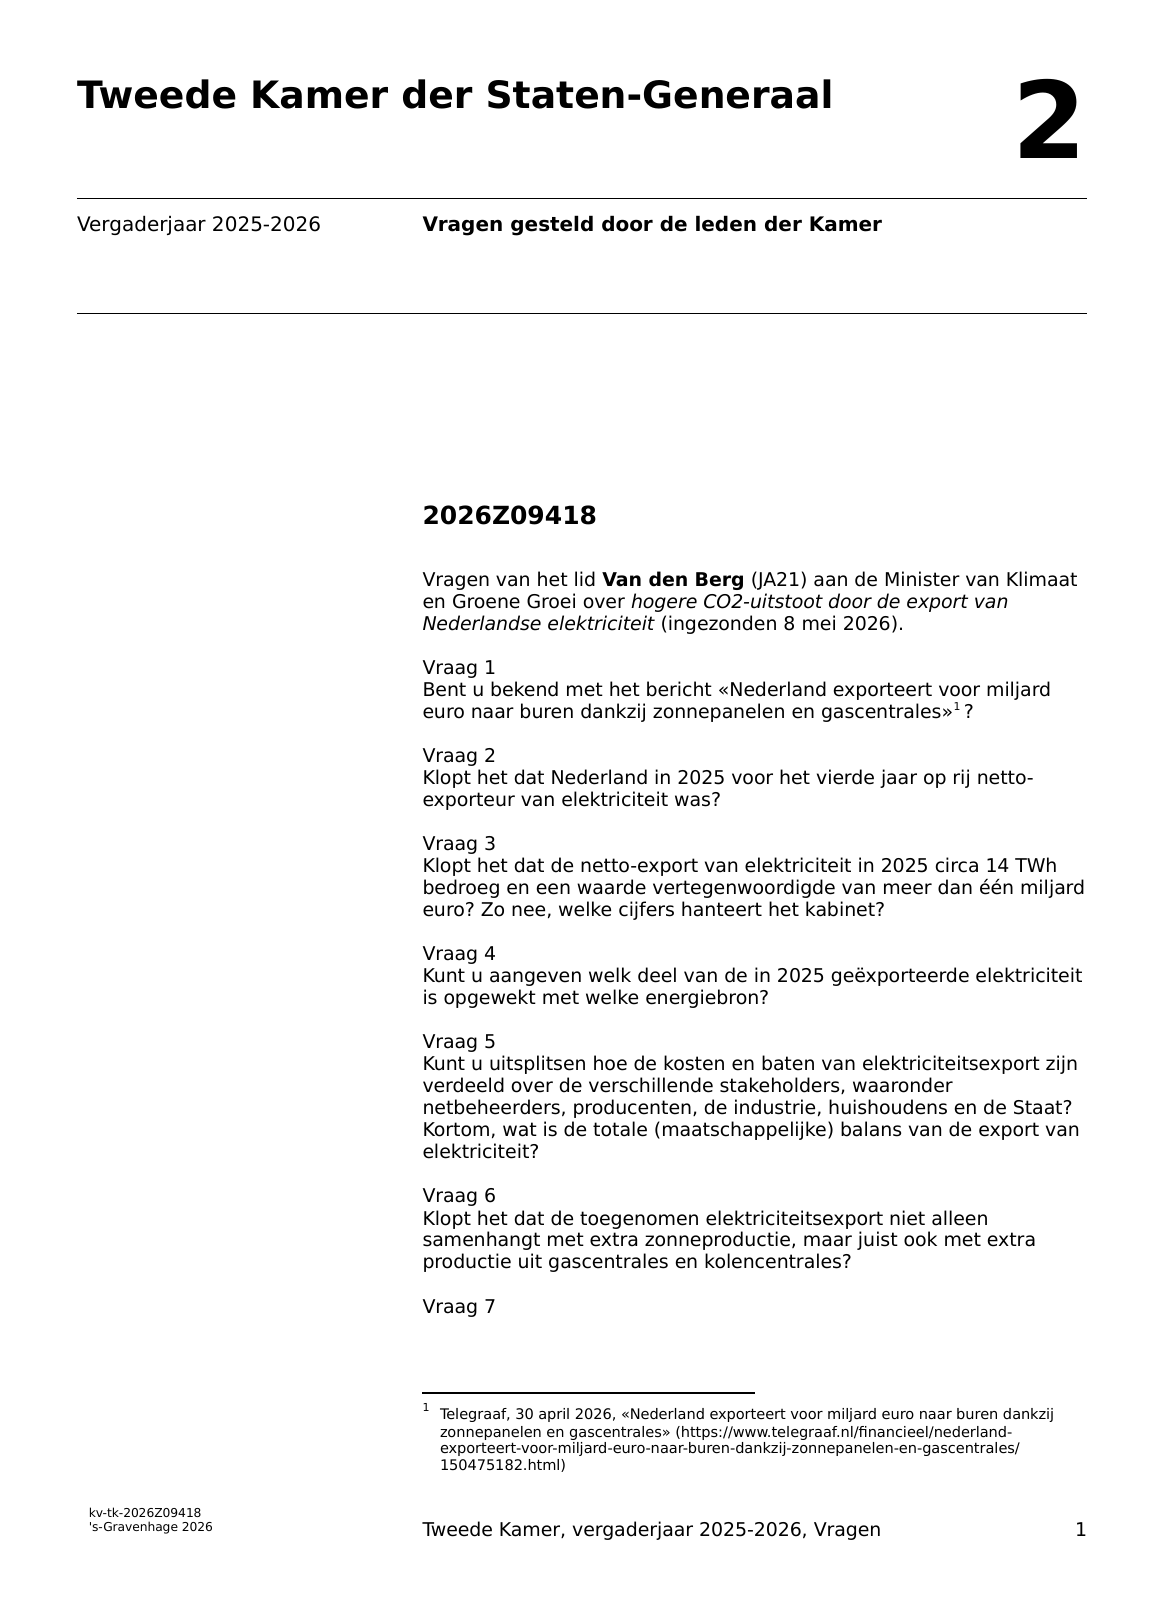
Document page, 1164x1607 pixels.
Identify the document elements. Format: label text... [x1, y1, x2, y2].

table_header 2 [886, 59, 1087, 198]
text Kunt u uitsplitsen hoe de kosten en baten van elektriciteitsexport zijn verdeeld over de verschillende stakeholders, waaronder netbeheerders, producenten, de industrie, huishoudens en de Staat? Kortom, wat is de totale (maatschappelijke) balans van de export van elektriciteit? [422, 1053, 1087, 1163]
text Telegraaf, 30 april 2026, «Nederland exporteert voor miljard euro naar buren dankzij zonnepanelen en gascentrales» (https://www.telegraaf.nl/financieel/nederland-exporteert-voor-miljard-euro-naar-buren-dankzij-zonnepanelen-en-gascentrales/150475182.html) [422, 1402, 1087, 1474]
text kv-tk-2026Z09418 [88, 1506, 323, 1520]
text Vragen van het lid Van den Berg (JA21) aan de Minister van Klimaat en Groene Groei over hogere CO2-uitstoot door de export van Nederlandse elektriciteit (ingezonden 8 mei 2026). [422, 569, 1087, 635]
text Vraag 5 [422, 1031, 1087, 1053]
table_cell Vergaderjaar 2025-2026 [77, 199, 422, 313]
text Vraag 7 [422, 1296, 1087, 1317]
text Vraag 2 [422, 745, 1087, 767]
text Klopt het dat Nederland in 2025 voor het vierde jaar op rij netto-exporteur van elektriciteit was? [422, 767, 1087, 811]
text Vraag 1 [422, 657, 1087, 679]
text Kunt u aangeven welk deel van de in 2025 geëxporteerde elektriciteit is opgewekt met welke energiebron? [422, 965, 1087, 1009]
text Vraag 4 [422, 943, 1087, 965]
text Klopt het dat de toegenomen elektriciteitsexport niet alleen samenhangt met extra zonneproductie, maar juist ook met extra productie uit gascentrales en kolencentrales? [422, 1207, 1087, 1273]
text 's-Gravenhage 2026 [88, 1520, 323, 1534]
text 2026Z09418 [422, 501, 1087, 531]
table_header Tweede Kamer der Staten-Generaal [77, 59, 886, 198]
text Vraag 3 [422, 833, 1087, 855]
text Bent u bekend met het bericht «Nederland exporteert voor miljard euro naar buren dankzij zonnepanelen en gascentrales»? [422, 679, 1087, 723]
text Klopt het dat de netto-export van elektriciteit in 2025 circa 14 TWh bedroeg en een waarde vertegenwoordigde van meer dan één miljard euro? Zo nee, welke cijfers hanteert het kabinet? [422, 855, 1087, 921]
text Vraag 6 [422, 1185, 1087, 1207]
table_cell Vragen gesteld door de leden der Kamer [422, 199, 1087, 313]
